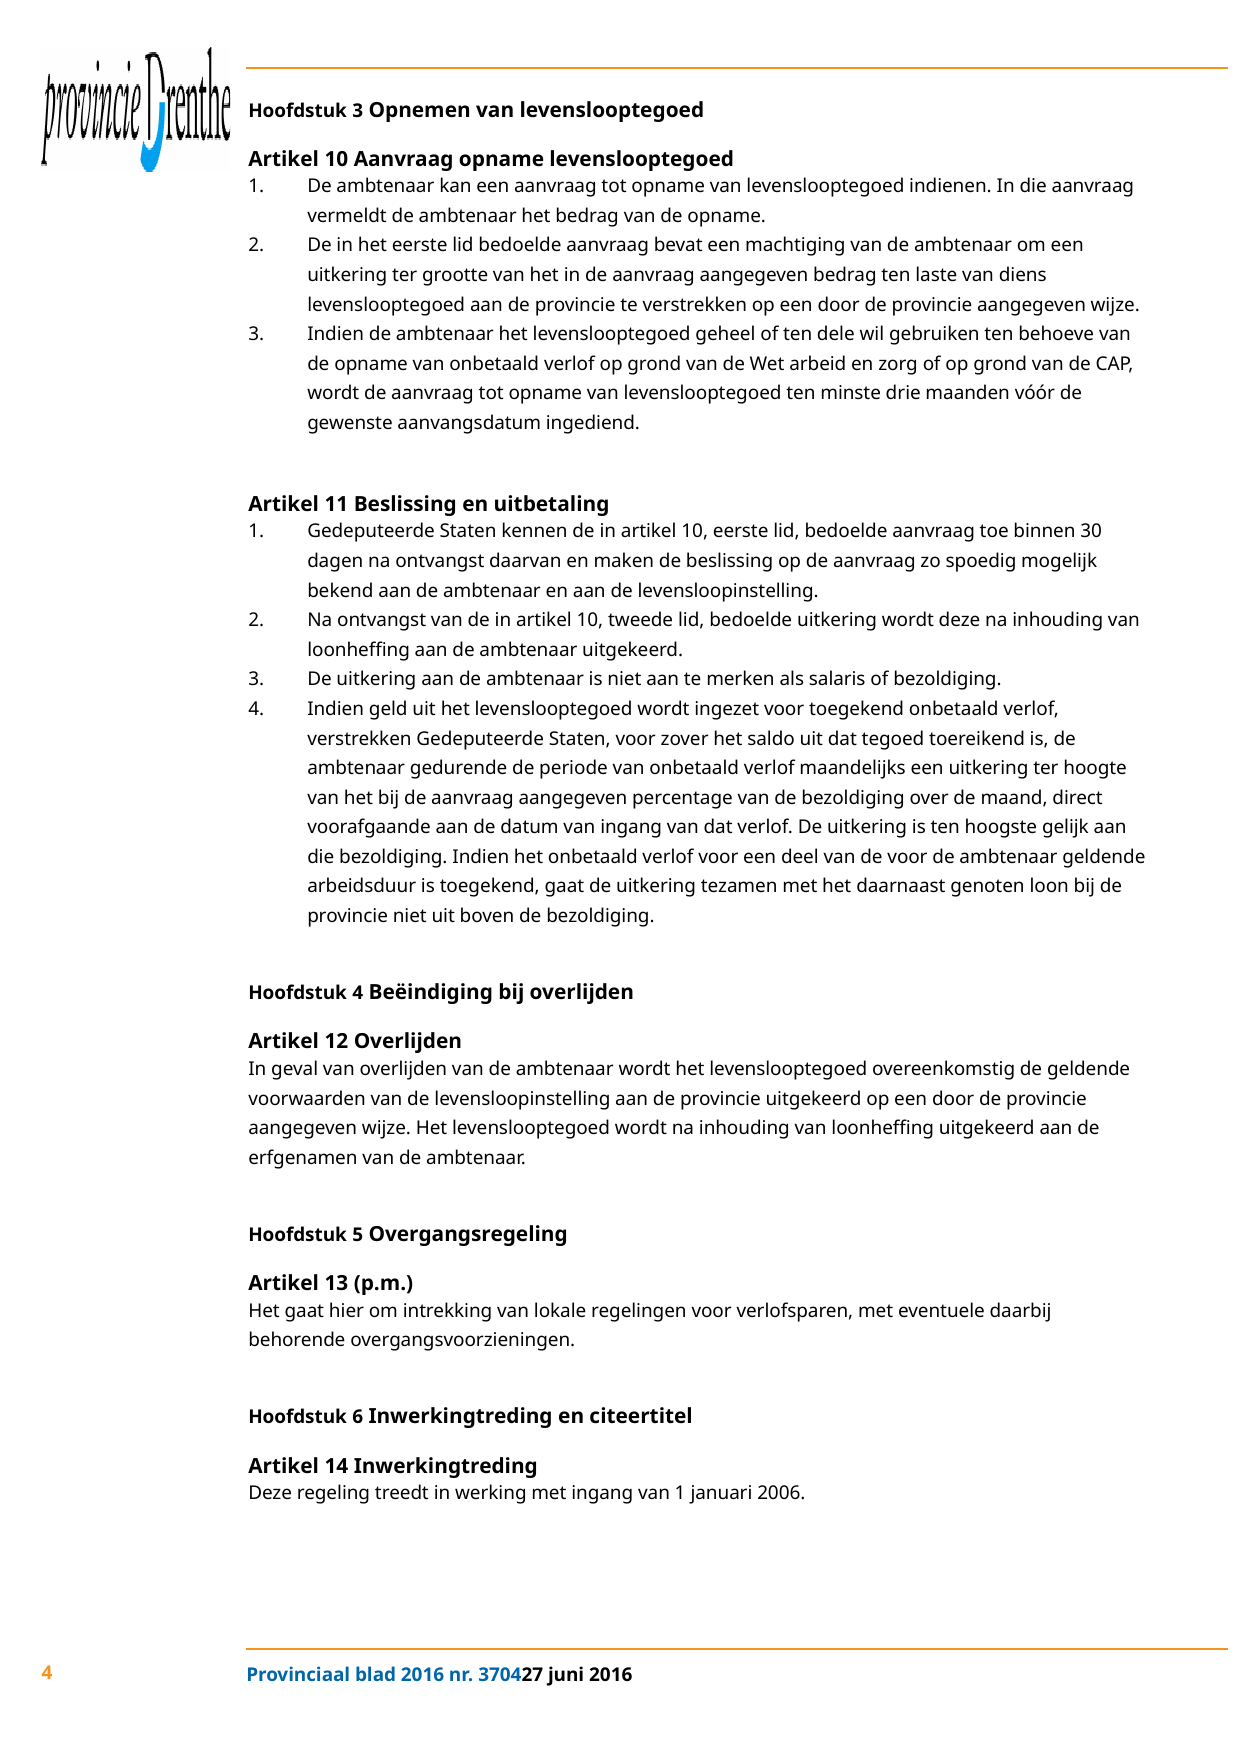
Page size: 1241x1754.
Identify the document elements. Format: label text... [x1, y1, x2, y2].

text Deze regeling treedt in werking met ingang van 1 januari 2006. [248, 1479, 1152, 1505]
text Artikel 11 Beslissing en uitbetaling [248, 489, 1152, 518]
list Indien geld uit het levenslooptegoed wordt ingezet voor toegekend onbetaald verlof, verstrekken Gedeputeerde Staten, voor zover het saldo uit dat tegoed toereikend is, de ambtenaar gedurende de periode van onbetaald verlof maandelijks een uitkering ter hoogte van het bij de aanvraag aangegeven percentage van de bezoldiging over de maand, direct voorafgaande aan de datum van ingang van dat verlof. De uitkering is ten hoogste gelijk aan die bezoldiging. Indien het onbetaald verlof voor een deel van de voor de ambtenaar geldende arbeidsduur is toegekend, gaat de uitkering tezamen met het daarnaast genoten loon bij de provincie niet uit boven de bezoldiging. [248, 695, 1152, 928]
text Artikel 13 (p.m.) [248, 1268, 1152, 1297]
list Gedeputeerde Staten kennen de in artikel 10, eerste lid, bedoelde aanvraag toe binnen 30 dagen na ontvangst daarvan en maken de beslissing op de aanvraag zo spoedig mogelijk bekend aan de ambtenaar en aan de levensloopinstelling. [248, 518, 1152, 602]
text In geval van overlijden van de ambtenaar wordt het levenslooptegoed overeenkomstig de geldende voorwaarden van de levensloopinstelling aan de provincie uitgekeerd op een door de provincie aangegeven wijze. Het levenslooptegoed wordt na inhouding van loonheffing uitgekeerd aan de erfgenamen van de ambtenaar. [248, 1055, 1152, 1169]
list Indien de ambtenaar het levenslooptegoed geheel of ten dele wil gebruiken ten behoeve van de opname van onbetaald verlof op grond van de Wet arbeid en zorg of op grond van de CAP, wordt de aanvraag tot opname van levenslooptegoed ten minste drie maanden vóór de gewenste aanvangsdatum ingediend. [248, 320, 1152, 435]
picture [41, 47, 231, 172]
list De ambtenaar kan een aanvraag tot opname van levenslooptegoed indienen. In die aanvraag vermeldt de ambtenaar het bedrag van de opname. [248, 172, 1152, 228]
text Artikel 10 Aanvraag opname levenslooptegoed [248, 144, 1152, 172]
list De in het eerste lid bedoelde aanvraag bevat een machtiging van de ambtenaar om een uitkering ter grootte van het in de aanvraag aangegeven bedrag ten laste van diens levenslooptegoed aan de provincie te verstrekken op een door de provincie aangegeven wijze. [248, 232, 1152, 317]
text Hoofdstuk 4 Beëindiging bij overlijden [248, 977, 1152, 1006]
text Hoofdstuk 5 Overgangsregeling [248, 1219, 1152, 1247]
text Hoofdstuk 3 Opnemen van levenslooptegoed [248, 95, 1152, 123]
text Artikel 14 Inwerkingtreding [248, 1451, 1152, 1479]
list De uitkering aan de ambtenaar is niet aan te merken als salaris of bezoldiging. [248, 666, 1152, 691]
text Hoofdstuk 6 Inwerkingtreding en citeertitel [248, 1402, 1152, 1430]
text Het gaat hier om intrekking van lokale regelingen voor verlofsparen, met eventuele daarbij behorende overgangsvoorzieningen. [248, 1297, 1152, 1352]
list Na ontvangst van de in artikel 10, tweede lid, bedoelde uitkering wordt deze na inhouding van loonheffing aan de ambtenaar uitgekeerd. [248, 606, 1152, 662]
text Artikel 12 Overlijden [248, 1027, 1152, 1055]
